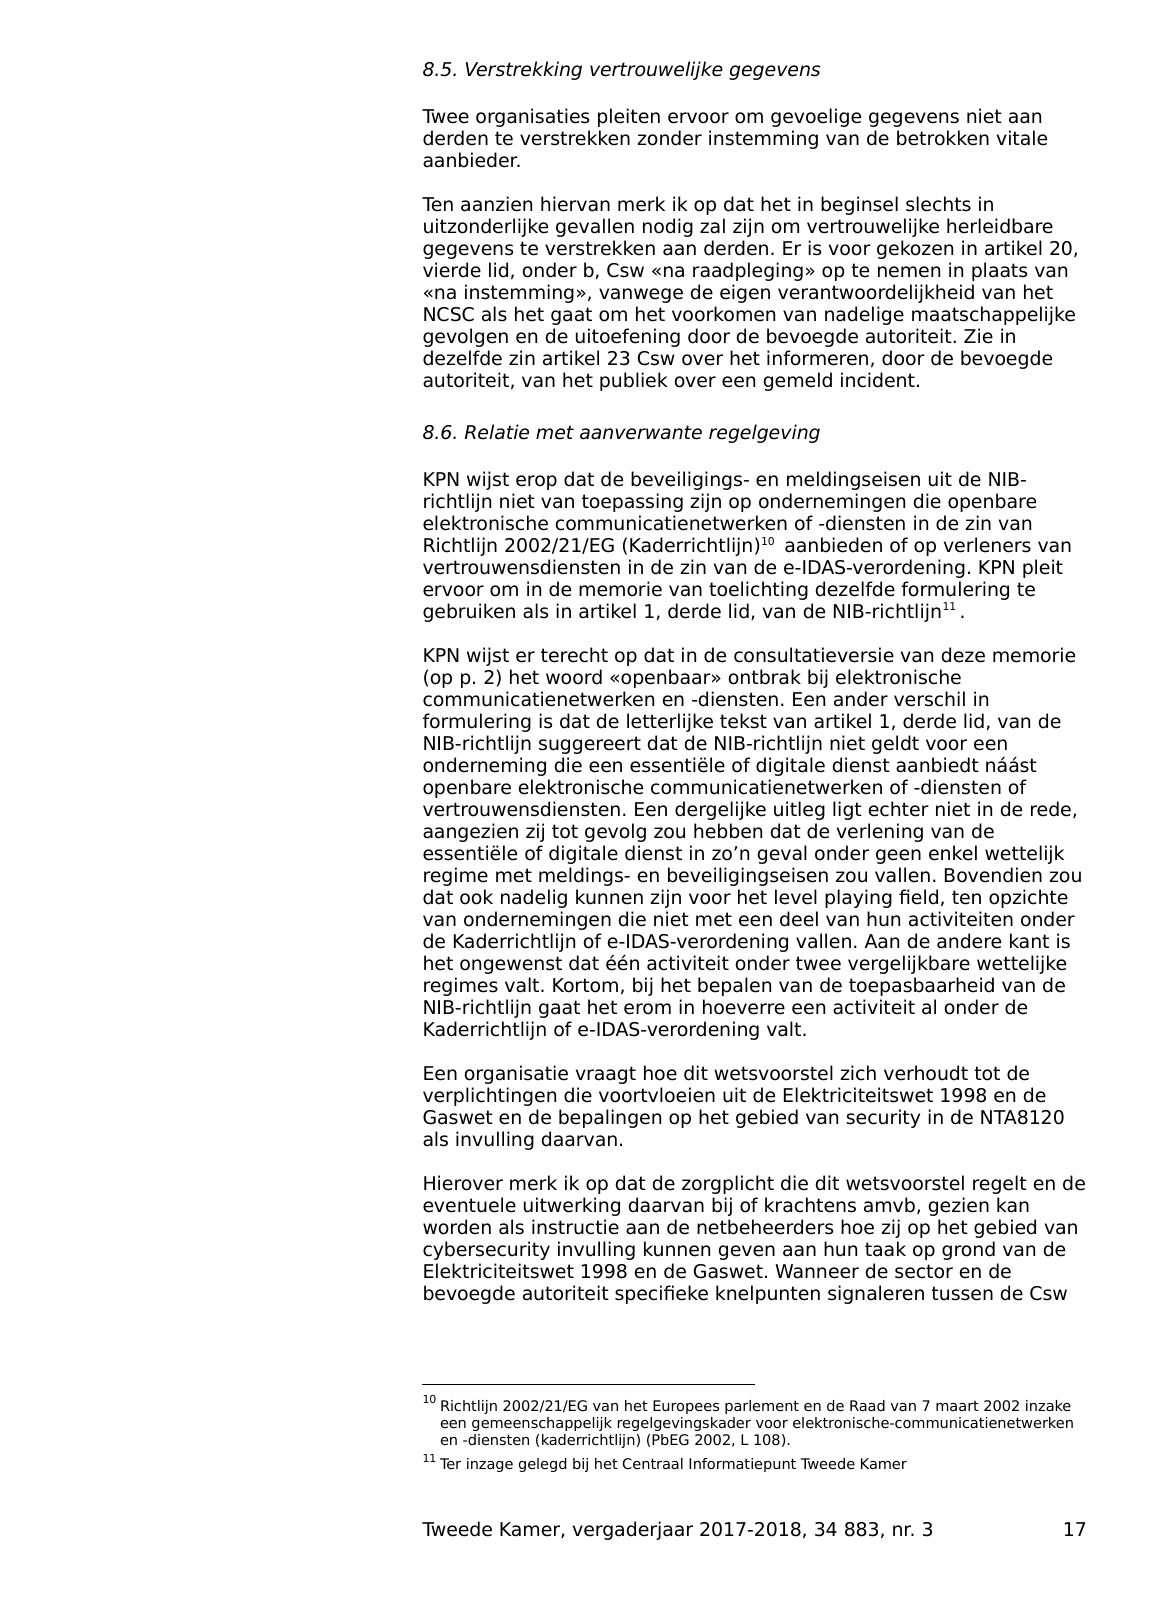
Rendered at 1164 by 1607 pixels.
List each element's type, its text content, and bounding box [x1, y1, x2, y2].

text Twee organisaties pleiten ervoor om gevoelige gegevens niet aan derden te verstrekken zonder instemming van de betrokken vitale aanbieder. [422, 106, 1087, 172]
text KPN wijst er terecht op dat in de consultatieversie van deze memorie (op p. 2) het woord «openbaar» ontbrak bij elektronische communicatienetwerken en -diensten. Een ander verschil in formulering is dat de letterlijke tekst van artikel 1, derde lid, van de NIB-richtlijn suggereert dat de NIB-richtlijn niet geldt voor een onderneming die een essentiële of digitale dienst aanbiedt náást openbare elektronische communicatienetwerken of -diensten of vertrouwensdiensten. Een dergelijke uitleg ligt echter niet in de rede, aangezien zij tot gevolg zou hebben dat de verlening van de essentiële of digitale dienst in zo’n geval onder geen enkel wettelijk regime met meldings- en beveiligingseisen zou vallen. Bovendien zou dat ook nadelig kunnen zijn voor het level playing field, ten opzichte van ondernemingen die niet met een deel van hun activiteiten onder de Kaderrichtlijn of e-IDAS-verordening vallen. Aan de andere kant is het ongewenst dat één activiteit onder twee vergelijkbare wettelijke regimes valt. Kortom, bij het bepalen van de toepasbaarheid van de NIB-richtlijn gaat het erom in hoeverre een activiteit al onder de Kaderrichtlijn of e-IDAS-verordening valt. [422, 645, 1087, 1041]
text Ten aanzien hiervan merk ik op dat het in beginsel slechts in uitzonderlijke gevallen nodig zal zijn om vertrouwelijke herleidbare gegevens te verstrekken aan derden. Er is voor gekozen in artikel 20, vierde lid, onder b, Csw «na raadpleging» op te nemen in plaats van «na instemming», vanwege de eigen verantwoordelijkheid van het NCSC als het gaat om het voorkomen van nadelige maatschappelijke gevolgen en de uitoefening door de bevoegde autoriteit. Zie in dezelfde zin artikel 23 Csw over het informeren, door de bevoegde autoriteit, van het publiek over een gemeld incident. [422, 194, 1087, 392]
subtitle 8.6. Relatie met aanverwante regelgeving [422, 422, 1087, 444]
text KPN wijst erop dat de beveiligings- en meldingseisen uit de NIB-richtlijn niet van toepassing zijn op ondernemingen die openbare elektronische communicatienetwerken of -diensten in de zin van Richtlijn 2002/21/EG (Kaderrichtlijn) aanbieden of op verleners van vertrouwensdiensten in de zin van de e-IDAS-verordening. KPN pleit ervoor om in de memorie van toelichting dezelfde formulering te gebruiken als in artikel 1, derde lid, van de NIB-richtlijn. [422, 469, 1087, 623]
text Hierover merk ik op dat de zorgplicht die dit wetsvoorstel regelt en de eventuele uitwerking daarvan bij of krachtens amvb, gezien kan worden als instructie aan de netbeheerders hoe zij op het gebied van cybersecurity invulling kunnen geven aan hun taak op grond van de Elektriciteitswet 1998 en de Gaswet. Wanneer de sector en de bevoegde autoriteit specifieke knelpunten signaleren tussen de Csw [422, 1173, 1087, 1305]
subtitle 8.5. Verstrekking vertrouwelijke gegevens [422, 59, 1087, 81]
text Ter inzage gelegd bij het Centraal Informatiepunt Tweede Kamer [422, 1452, 1087, 1474]
text Richtlijn 2002/21/EG van het Europees parlement en de Raad van 7 maart 2002 inzake een gemeenschappelijk regelgevingskader voor elektronische-communicatienetwerken en -diensten (kaderrichtlijn) (PbEG 2002, L 108). [422, 1393, 1087, 1449]
text Een organisatie vraagt hoe dit wetsvoorstel zich verhoudt tot de verplichtingen die voortvloeien uit de Elektriciteitswet 1998 en de Gaswet en de bepalingen op het gebied van security in de NTA8120 als invulling daarvan. [422, 1063, 1087, 1151]
